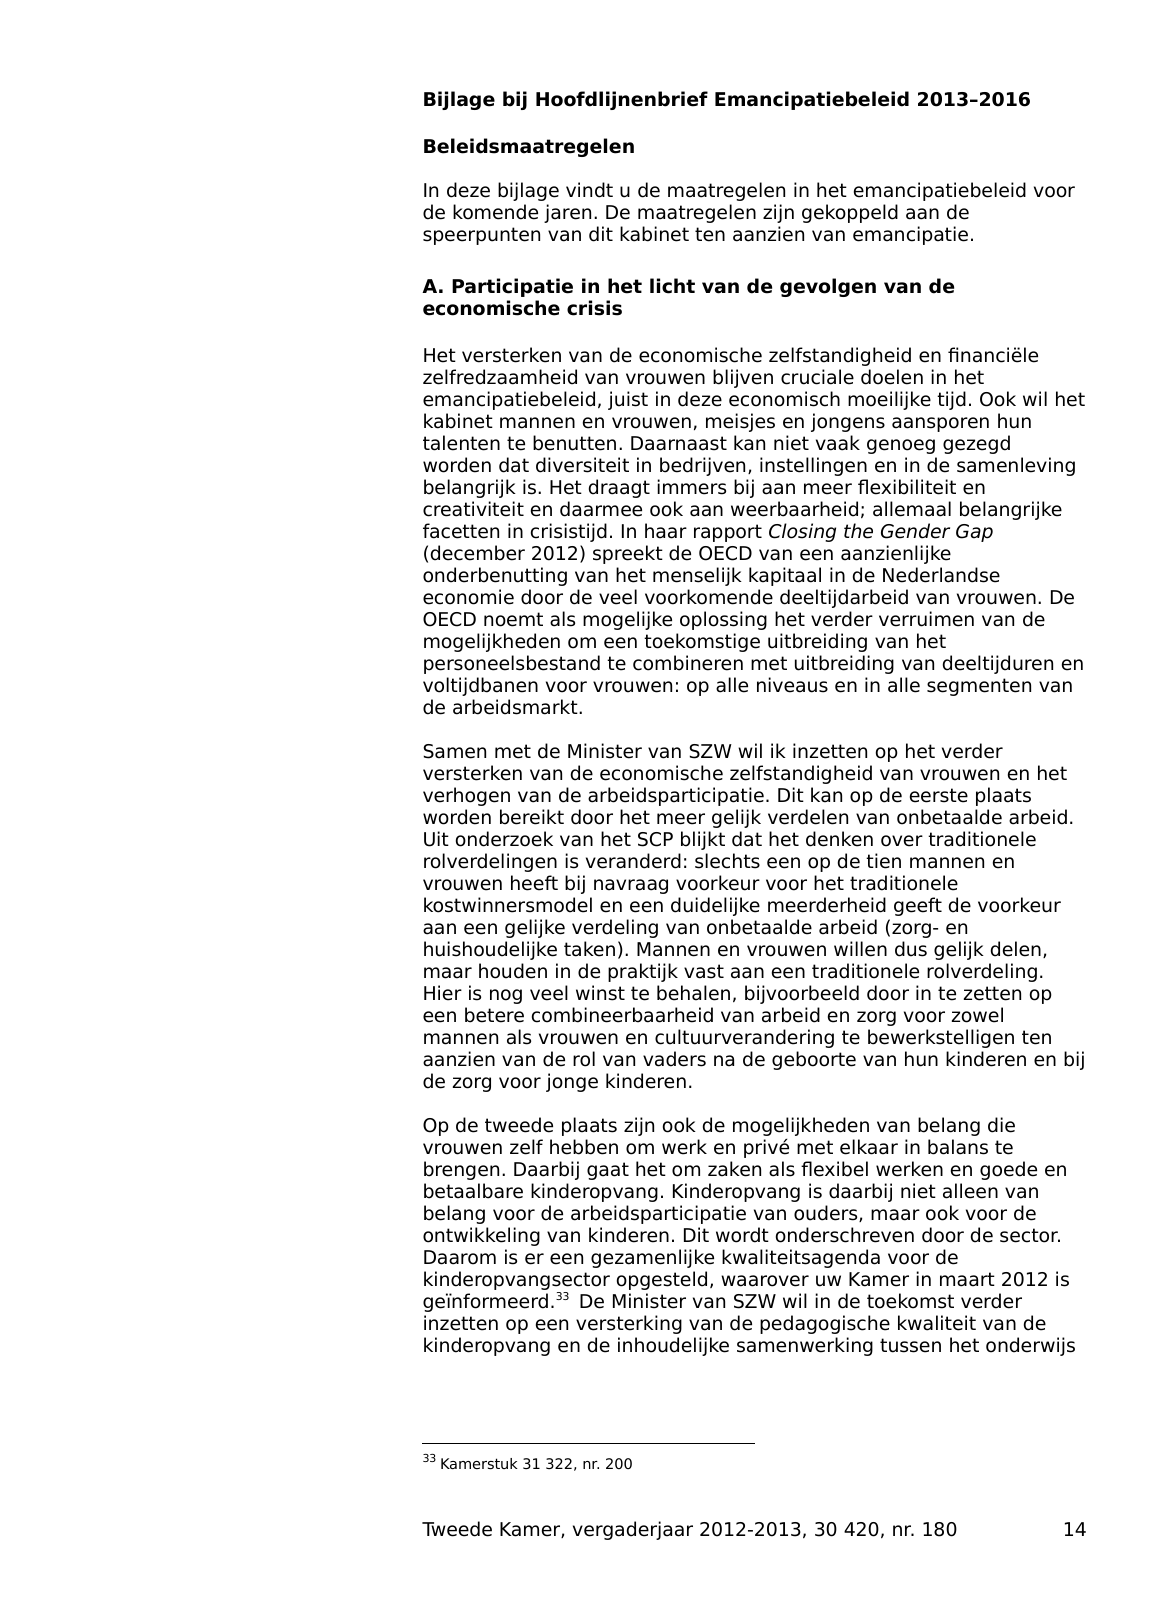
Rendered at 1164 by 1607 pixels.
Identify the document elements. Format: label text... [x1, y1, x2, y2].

text In deze bijlage vindt u de maatregelen in het emancipatiebeleid voor de komende jaren. De maatregelen zijn gekoppeld aan de speerpunten van dit kabinet ten aanzien van emancipatie. [422, 180, 1087, 246]
text Kamerstuk 31 322, nr. 200 [422, 1452, 1087, 1474]
text Op de tweede plaats zijn ook de mogelijkheden van belang die vrouwen zelf hebben om werk en privé met elkaar in balans te brengen. Daarbij gaat het om zaken als flexibel werken en goede en betaalbare kinderopvang. Kinderopvang is daarbij niet alleen van belang voor de arbeidsparticipatie van ouders, maar ook voor de ontwikkeling van kinderen. Dit wordt onderschreven door de sector. Daarom is er een gezamenlijke kwaliteitsagenda voor de kinderopvangsector opgesteld, waarover uw Kamer in maart 2012 is geïnformeerd. De Minister van SZW wil in de toekomst verder inzetten op een versterking van de pedagogische kwaliteit van de kinderopvang en de inhoudelijke samenwerking tussen het onderwijs [422, 1115, 1087, 1357]
text Samen met de Minister van SZW wil ik inzetten op het verder versterken van de economische zelfstandigheid van vrouwen en het verhogen van de arbeidsparticipatie. Dit kan op de eerste plaats worden bereikt door het meer gelijk verdelen van onbetaalde arbeid. Uit onderzoek van het SCP blijkt dat het denken over traditionele rolverdelingen is veranderd: slechts een op de tien mannen en vrouwen heeft bij navraag voorkeur voor het traditionele kostwinnersmodel en een duidelijke meerderheid geeft de voorkeur aan een gelijke verdeling van onbetaalde arbeid (zorg- en huishoudelijke taken). Mannen en vrouwen willen dus gelijk delen, maar houden in de praktijk vast aan een traditionele rolverdeling. Hier is nog veel winst te behalen, bijvoorbeeld door in te zetten op een betere combineerbaarheid van arbeid en zorg voor zowel mannen als vrouwen en cultuurverandering te bewerkstelligen ten aanzien van de rol van vaders na de geboorte van hun kinderen en bij de zorg voor jonge kinderen. [422, 741, 1087, 1093]
subtitle Beleidsmaatregelen [422, 136, 1087, 158]
subtitle A. Participatie in het licht van de gevolgen van de economische crisis [422, 276, 1087, 320]
text Het versterken van de economische zelfstandigheid en financiële zelfredzaamheid van vrouwen blijven cruciale doelen in het emancipatiebeleid, juist in deze economisch moeilijke tijd. Ook wil het kabinet mannen en vrouwen, meisjes en jongens aansporen hun talenten te benutten. Daarnaast kan niet vaak genoeg gezegd worden dat diversiteit in bedrijven, instellingen en in de samenleving belangrijk is. Het draagt immers bij aan meer flexibiliteit en creativiteit en daarmee ook aan weerbaarheid; allemaal belangrijke facetten in crisistijd. In haar rapport Closing the Gender Gap (december 2012) spreekt de OECD van een aanzienlijke onderbenutting van het menselijk kapitaal in de Nederlandse economie door de veel voorkomende deeltijdarbeid van vrouwen. De OECD noemt als mogelijke oplossing het verder verruimen van de mogelijkheden om een toekomstige uitbreiding van het personeelsbestand te combineren met uitbreiding van deeltijduren en voltijdbanen voor vrouwen: op alle niveaus en in alle segmenten van de arbeidsmarkt. [422, 345, 1087, 719]
subtitle Bijlage bij Hoofdlijnenbrief Emancipatiebeleid 2013–2016 [77, 89, 1087, 111]
